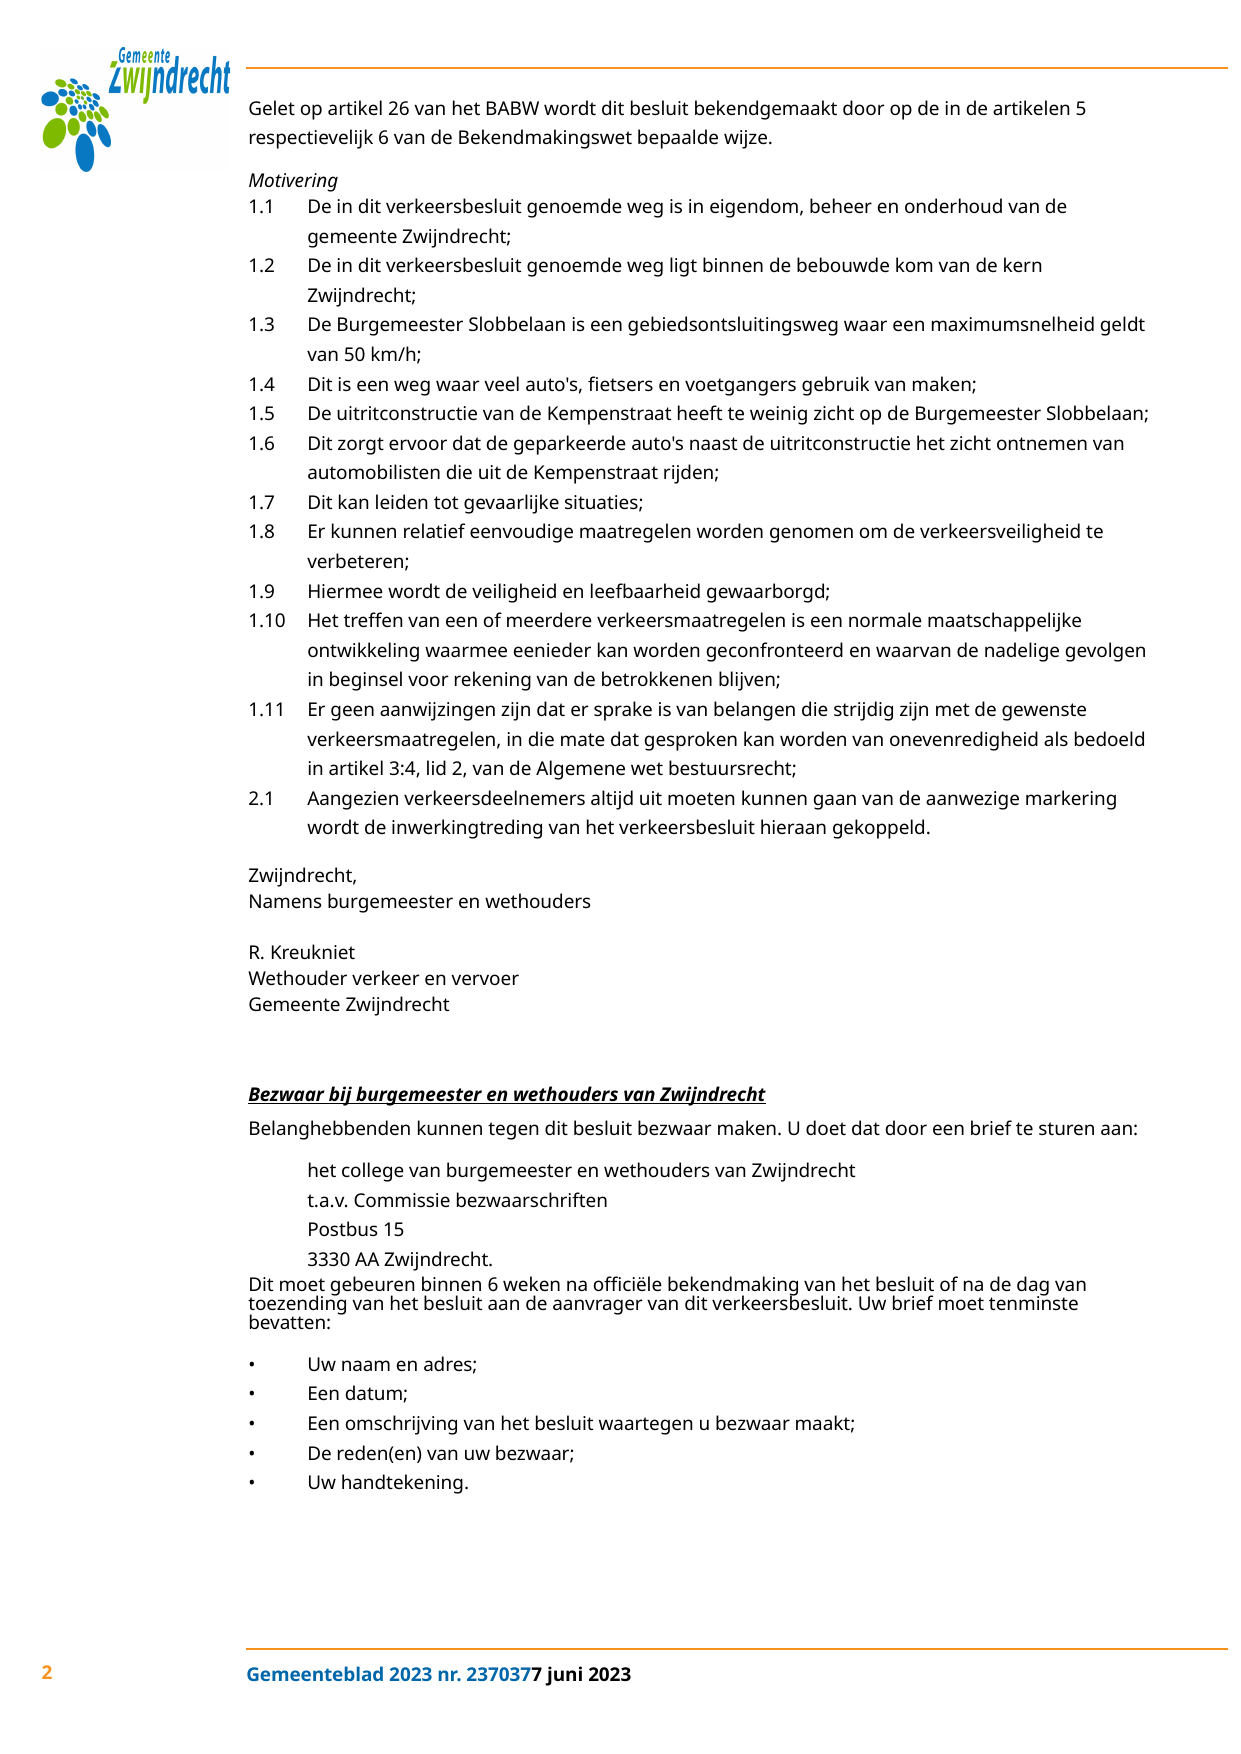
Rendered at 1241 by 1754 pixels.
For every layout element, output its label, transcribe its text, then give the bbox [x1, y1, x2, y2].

text Belanghebbenden kunnen tegen dit besluit bezwaar maken. U doet dat door een brief te sturen aan: [248, 1120, 1152, 1139]
list Een datum; [248, 1381, 1152, 1406]
text R. Kreukniet [248, 939, 1152, 965]
list Dit kan leiden tot gevaarlijke situaties; [248, 489, 1152, 515]
picture [41, 47, 231, 172]
list De Burgemeester Slobbelaan is een gebiedsontsluitingsweg waar een maximumsnelheid geldt van 50 km/h; [248, 312, 1152, 367]
list t.a.v. Commissie bezwaarschriften [248, 1187, 1152, 1212]
text Gelet op artikel 26 van het BABW wordt dit besluit bekendgemaakt door op de in de artikelen 5 respectievelijk 6 van de Bekendmakingswet bepaalde wijze. [248, 95, 1152, 150]
list Een omschrijving van het besluit waartegen u bezwaar maakt; [248, 1410, 1152, 1436]
list De in dit verkeersbesluit genoemde weg is in eigendom, beheer en onderhoud van de gemeente Zwijndrecht; [248, 193, 1152, 248]
list het college van burgemeester en wethouders van Zwijndrecht [248, 1157, 1152, 1183]
list Er kunnen relatief eenvoudige maatregelen worden genomen om de verkeersveiligheid te verbeteren; [248, 519, 1152, 574]
list Er geen aanwijzingen zijn dat er sprake is van belangen die strijdig zijn met de gewenste verkeersmaatregelen, in die mate dat gesproken kan worden van onevenredigheid als bedoeld in artikel 3:4, lid 2, van de Algemene wet bestuursrecht; [248, 696, 1152, 781]
text Motivering [248, 167, 1152, 193]
text Wethouder verkeer en vervoer [248, 965, 1152, 991]
list Dit is een weg waar veel auto's, fietsers en voetgangers gebruik van maken; [248, 371, 1152, 396]
list Het treffen van een of meerdere verkeersmaatregelen is een normale maatschappelijke ontwikkeling waarmee eenieder kan worden geconfronteerd en waarvan de nadelige gevolgen in beginsel voor rekening van de betrokkenen blijven; [248, 607, 1152, 692]
list De in dit verkeersbesluit genoemde weg ligt binnen de bebouwde kom van de kern Zwijndrecht; [248, 252, 1152, 308]
list De uitritconstructie van de Kempenstraat heeft te weinig zicht op de Burgemeester Slobbelaan; [248, 400, 1152, 426]
list 3330 AA Zwijndrecht. [248, 1246, 1152, 1272]
list Aangezien verkeersdeelnemers altijd uit moeten kunnen gaan van de aanwezige markering wordt de inwerkingtreding van het verkeersbesluit hieraan gekoppeld. [248, 785, 1152, 840]
list Postbus 15 [248, 1216, 1152, 1242]
text Zwijndrecht, [248, 862, 1152, 888]
list Hiermee wordt de veiligheid en leefbaarheid gewaarborgd; [248, 578, 1152, 603]
text Bezwaar bij burgemeester en wethouders van Zwijndrecht [248, 1081, 1152, 1107]
text Gemeente Zwijndrecht [248, 991, 1152, 1017]
list Uw handtekening. [248, 1469, 1152, 1495]
text Namens burgemeester en wethouders [248, 888, 1152, 914]
list Dit zorgt ervoor dat de geparkeerde auto's naast de uitritconstructie het zicht ontnemen van automobilisten die uit de Kempenstraat rijden; [248, 430, 1152, 485]
list Uw naam en adres; [248, 1351, 1152, 1377]
text Dit moet gebeuren binnen 6 weken na officiële bekendmaking van het besluit of na de dag van toezending van het besluit aan de aanvrager van dit verkeersbesluit. Uw brief moet tenminste bevatten: [248, 1276, 1152, 1333]
list De reden(en) van uw bezwaar; [248, 1440, 1152, 1466]
